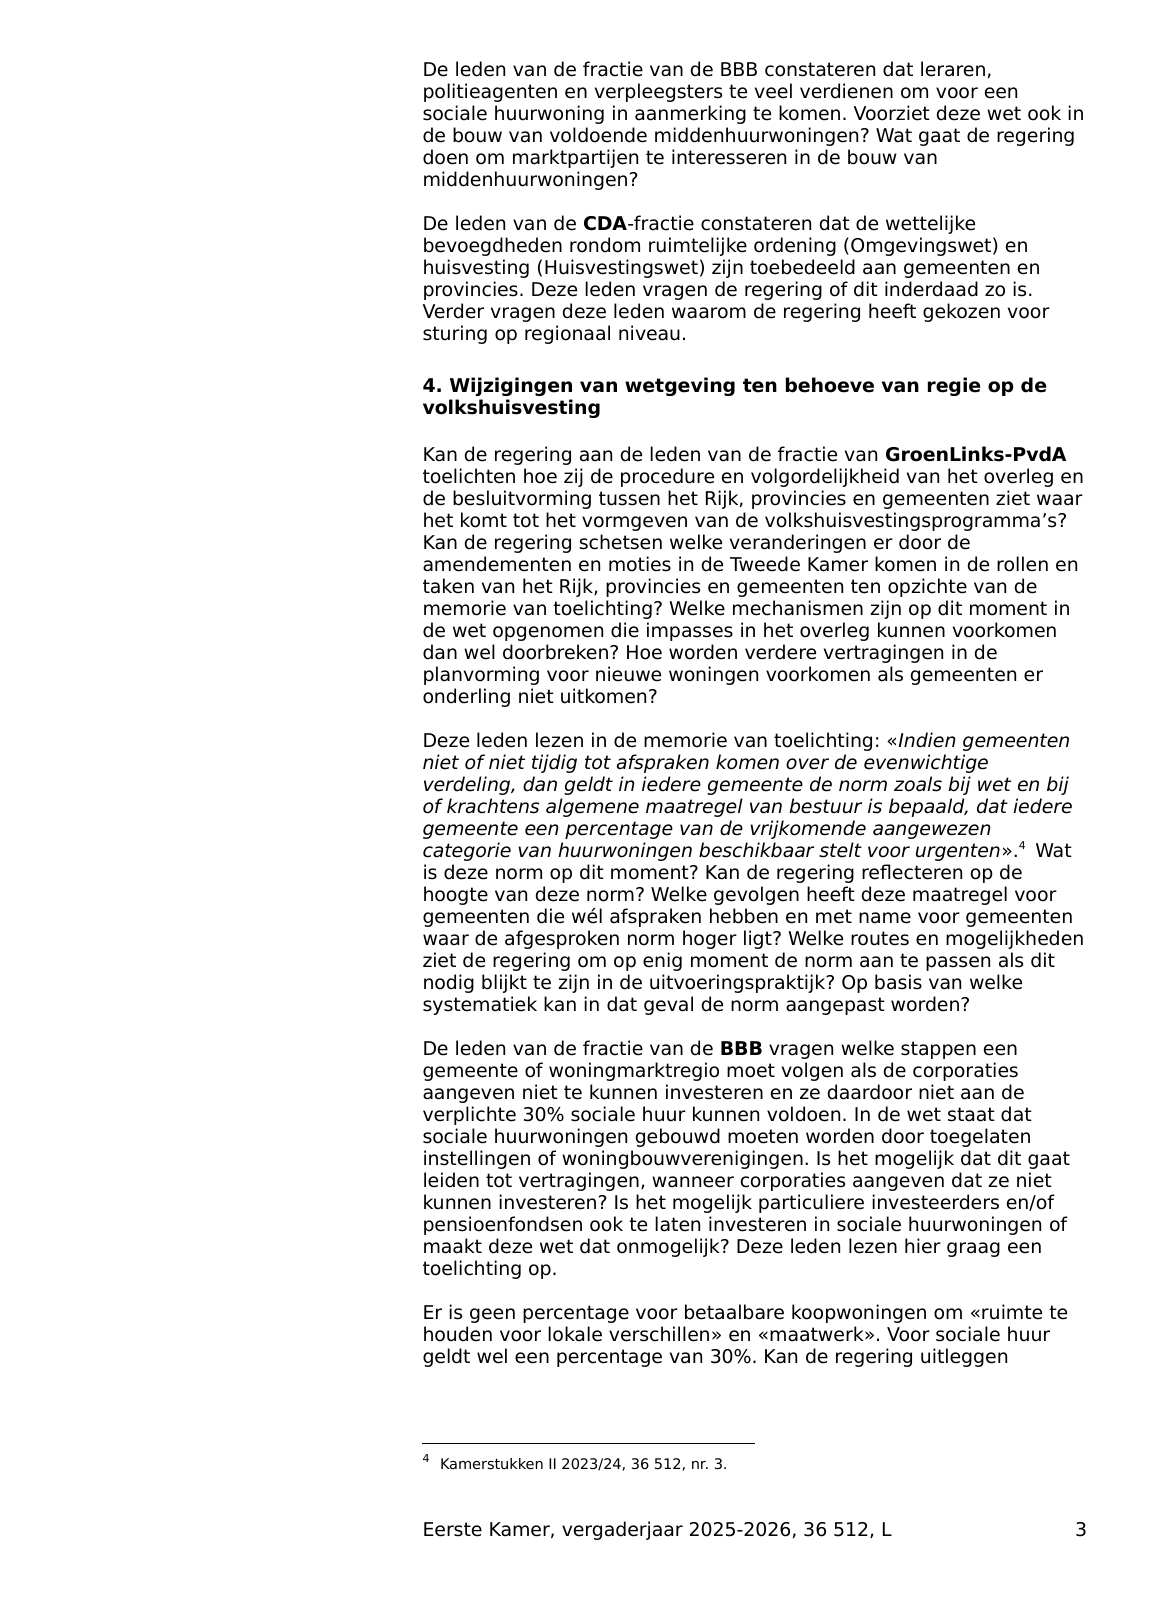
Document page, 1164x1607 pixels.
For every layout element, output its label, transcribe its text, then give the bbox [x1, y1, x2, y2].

text Kamerstukken II 2023/24, 36 512, nr. 3. [422, 1452, 1087, 1474]
text De leden van de fractie van de BBB constateren dat leraren, politieagenten en verpleegsters te veel verdienen om voor een sociale huurwoning in aanmerking te komen. Voorziet deze wet ook in de bouw van voldoende middenhuurwoningen? Wat gaat de regering doen om marktpartijen te interesseren in de bouw van middenhuurwoningen? [422, 59, 1087, 191]
text Deze leden lezen in de memorie van toelichting: «Indien gemeenten niet of niet tijdig tot afspraken komen over de evenwichtige verdeling, dan geldt in iedere gemeente de norm zoals bij wet en bij of krachtens algemene maatregel van bestuur is bepaald, dat iedere gemeente een percentage van de vrijkomende aangewezen categorie van huurwoningen beschikbaar stelt voor urgenten». Wat is deze norm op dit moment? Kan de regering reflecteren op de hoogte van deze norm? Welke gevolgen heeft deze maatregel voor gemeenten die wél afspraken hebben en met name voor gemeenten waar de afgesproken norm hoger ligt? Welke routes en mogelijkheden ziet de regering om op enig moment de norm aan te passen als dit nodig blijkt te zijn in de uitvoeringspraktijk? Op basis van welke systematiek kan in dat geval de norm aangepast worden? [422, 730, 1087, 1016]
text Kan de regering aan de leden van de fractie van GroenLinks-PvdA toelichten hoe zij de procedure en volgordelijkheid van het overleg en de besluitvorming tussen het Rijk, provincies en gemeenten ziet waar het komt tot het vormgeven van de volkshuisvestingsprogramma’s? Kan de regering schetsen welke veranderingen er door de amendementen en moties in de Tweede Kamer komen in de rollen en taken van het Rijk, provincies en gemeenten ten opzichte van de memorie van toelichting? Welke mechanismen zijn op dit moment in de wet opgenomen die impasses in het overleg kunnen voorkomen dan wel doorbreken? Hoe worden verdere vertragingen in de planvorming voor nieuwe woningen voorkomen als gemeenten er onderling niet uitkomen? [422, 444, 1087, 708]
subtitle 4. Wijzigingen van wetgeving ten behoeve van regie op de volkshuisvesting [422, 375, 1087, 419]
text De leden van de CDA-fractie constateren dat de wettelijke bevoegdheden rondom ruimtelijke ordening (Omgevingswet) en huisvesting (Huisvestingswet) zijn toebedeeld aan gemeenten en provincies. Deze leden vragen de regering of dit inderdaad zo is. Verder vragen deze leden waarom de regering heeft gekozen voor sturing op regionaal niveau. [422, 213, 1087, 345]
text De leden van de fractie van de BBB vragen welke stappen een gemeente of woningmarktregio moet volgen als de corporaties aangeven niet te kunnen investeren en ze daardoor niet aan de verplichte 30% sociale huur kunnen voldoen. In de wet staat dat sociale huurwoningen gebouwd moeten worden door toegelaten instellingen of woningbouwverenigingen. Is het mogelijk dat dit gaat leiden tot vertragingen, wanneer corporaties aangeven dat ze niet kunnen investeren? Is het mogelijk particuliere investeerders en/of pensioenfondsen ook te laten investeren in sociale huurwoningen of maakt deze wet dat onmogelijk? Deze leden lezen hier graag een toelichting op. [422, 1038, 1087, 1279]
text Er is geen percentage voor betaalbare koopwoningen om «ruimte te houden voor lokale verschillen» en «maatwerk». Voor sociale huur geldt wel een percentage van 30%. Kan de regering uitleggen [422, 1302, 1087, 1368]
